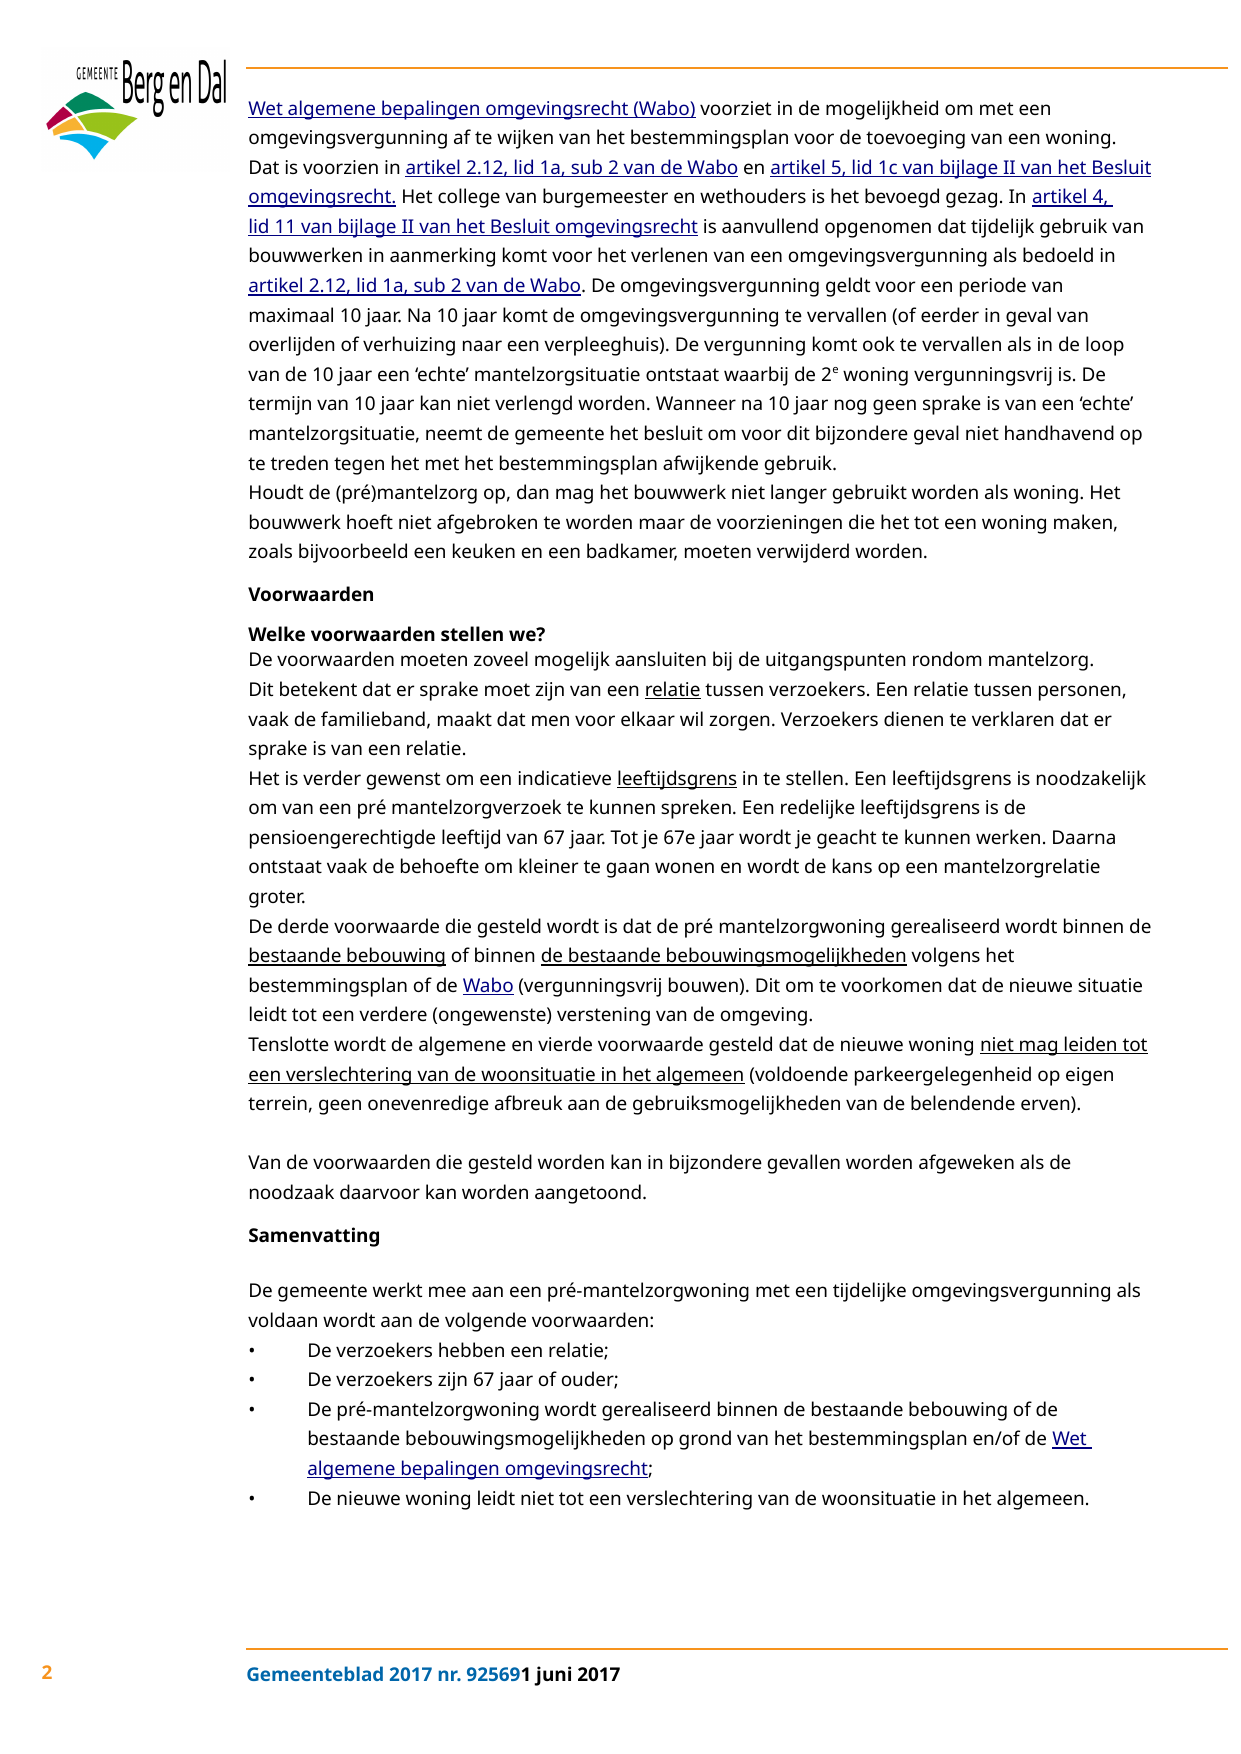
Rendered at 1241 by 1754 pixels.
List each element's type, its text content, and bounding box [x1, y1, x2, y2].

text Welke voorwaarden stellen we? [248, 621, 1152, 647]
text Van de voorwaarden die gesteld worden kan in bijzondere gevallen worden afgeweken als de noodzaak daarvoor kan worden aangetoond. [248, 1149, 1152, 1205]
text De voorwaarden moeten zoveel mogelijk aansluiten bij de uitgangspunten rondom mantelzorg. [248, 647, 1152, 672]
list De verzoekers zijn 67 jaar of ouder; [248, 1366, 1152, 1392]
list De verzoekers hebben een relatie; [248, 1337, 1152, 1362]
picture [41, 47, 231, 172]
list De pré-mantelzorgwoning wordt gerealiseerd binnen de bestaande bebouwing of de bestaande bebouwingsmogelijkheden op grond van het bestemmingsplan en/of de Wet algemene bepalingen omgevingsrecht; [248, 1396, 1152, 1481]
text Houdt de (pré)mantelzorg op, dan mag het bouwwerk niet langer gebruikt worden als woning. Het bouwwerk hoeft niet afgebroken te worden maar de voorzieningen die het tot een woning maken, zoals bijvoorbeeld een keuken en een badkamer, moeten verwijderd worden. [248, 479, 1152, 564]
list De nieuwe woning leidt niet tot een verslechtering van de woonsituatie in het algemeen. [248, 1485, 1152, 1510]
text Wet algemene bepalingen omgevingsrecht (Wabo) voorziet in de mogelijkheid om met een omgevingsvergunning af te wijken van het bestemmingsplan voor de toevoeging van een woning. Dat is voorzien in artikel 2.12, lid 1a, sub 2 van de Wabo en artikel 5, lid 1c van bijlage II van het Besluit omgevingsrecht. Het college van burgemeester en wethouders is het bevoegd gezag. In artikel 4, lid 11 van bijlage II van het Besluit omgevingsrecht is aanvullend opgenomen dat tijdelijk gebruik van bouwwerken in aanmerking komt voor het verlenen van een omgevingsvergunning als bedoeld in artikel 2.12, lid 1a, sub 2 van de Wabo. De omgevingsvergunning geldt voor een periode van maximaal 10 jaar. Na 10 jaar komt de omgevingsvergunning te vervallen (of eerder in geval van overlijden of verhuizing naar een verpleeghuis). De vergunning komt ook te vervallen als in de loop van de 10 jaar een ‘echte’ mantelzorgsituatie ontstaat waarbij de 2e woning vergunningsvrij is. De termijn van 10 jaar kan niet verlengd worden. Wanneer na 10 jaar nog geen sprake is van een ‘echte’ mantelzorgsituatie, neemt de gemeente het besluit om voor dit bijzondere geval niet handhavend op te treden tegen het met het bestemmingsplan afwijkende gebruik. [248, 95, 1152, 476]
text Het is verder gewenst om een indicatieve leeftijdsgrens in te stellen. Een leeftijdsgrens is noodzakelijk om van een pré mantelzorgverzoek te kunnen spreken. Een redelijke leeftijdsgrens is de pensioengerechtigde leeftijd van 67 jaar. Tot je 67e jaar wordt je geacht te kunnen werken. Daarna ontstaat vaak de behoefte om kleiner te gaan wonen en wordt de kans op een mantelzorgrelatie groter. [248, 765, 1152, 909]
text De gemeente werkt mee aan een pré-mantelzorgwoning met een tijdelijke omgevingsvergunning als voldaan wordt aan de volgende voorwaarden: [248, 1278, 1152, 1333]
text Voorwaarden [248, 582, 1152, 607]
text De derde voorwaarde die gesteld wordt is dat de pré mantelzorgwoning gerealiseerd wordt binnen de bestaande bebouwing of binnen de bestaande bebouwingsmogelijkheden volgens het bestemmingsplan of de Wabo (vergunningsvrij bouwen). Dit om te voorkomen dat de nieuwe situatie leidt tot een verdere (ongewenste) verstening van de omgeving. [248, 913, 1152, 1027]
text Samenvatting [248, 1222, 1152, 1248]
text Dit betekent dat er sprake moet zijn van een relatie tussen verzoekers. Een relatie tussen personen, vaak de familieband, maakt dat men voor elkaar wil zorgen. Verzoekers dienen te verklaren dat er sprake is van een relatie. [248, 676, 1152, 761]
text Tenslotte wordt de algemene en vierde voorwaarde gesteld dat de nieuwe woning niet mag leiden tot een verslechtering van de woonsituatie in het algemeen (voldoende parkeergelegenheid op eigen terrein, geen onevenredige afbreuk aan de gebruiksmogelijkheden van de belendende erven). [248, 1031, 1152, 1116]
